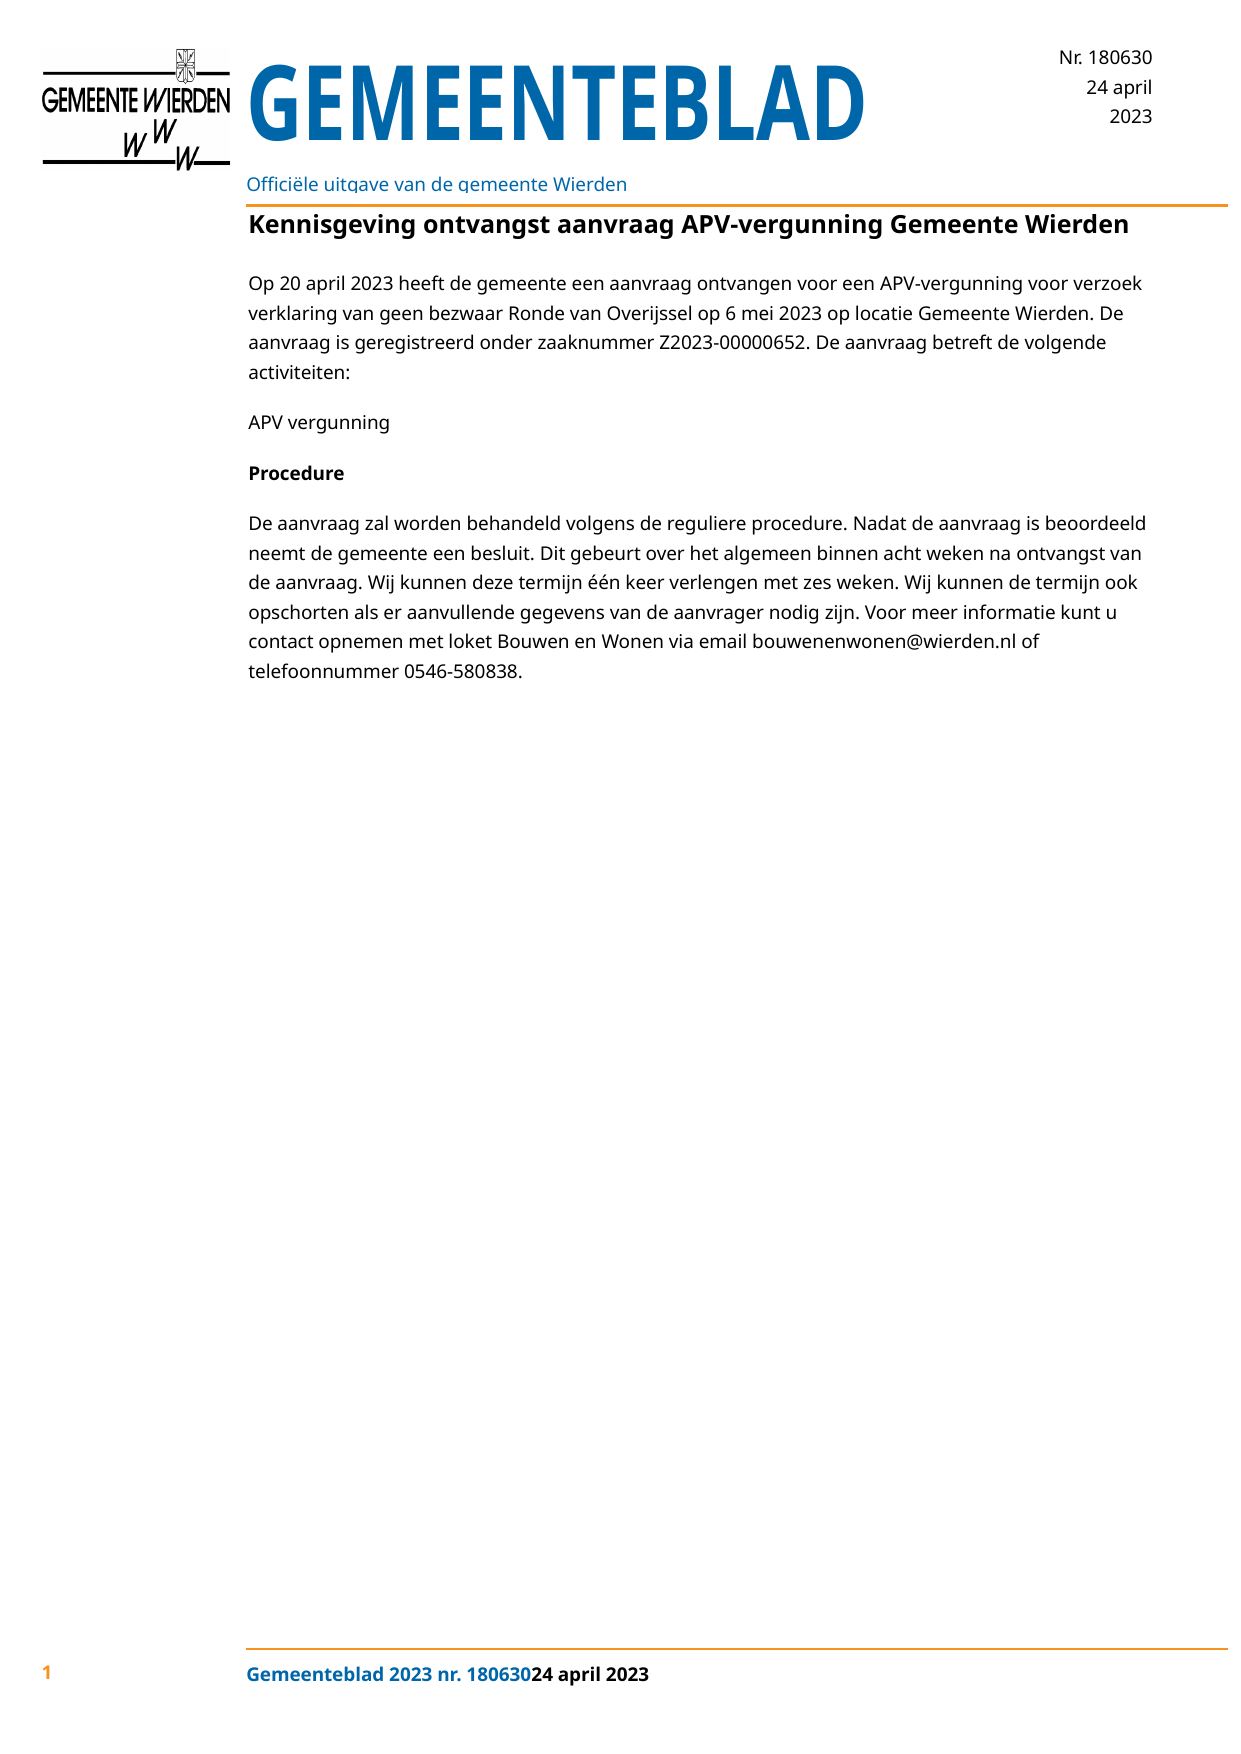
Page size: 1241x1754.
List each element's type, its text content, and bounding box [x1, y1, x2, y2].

text APV vergunning [248, 409, 1152, 435]
text De aanvraag zal worden behandeld volgens de reguliere procedure. Nadat de aanvraag is beoordeeld neemt de gemeente een besluit. Dit gebeurt over het algemeen binnen acht weken na ontvangst van de aanvraag. Wij kunnen deze termijn één keer verlengen met zes weken. Wij kunnen de termijn ook opschorten als er aanvullende gegevens van de aanvrager nodig zijn. Voor meer informatie kunt u contact opnemen met loket Bouwen en Wonen via email bouwenenwonen@wierden.nl of telefoonnummer 0546-580838. [248, 510, 1152, 684]
text Procedure [248, 460, 1152, 486]
picture [41, 47, 231, 172]
text Op 20 april 2023 heeft de gemeente een aanvraag ontvangen voor een APV-vergunning voor verzoek verklaring van geen bezwaar Ronde van Overijssel op 6 mei 2023 op locatie Gemeente Wierden. De aanvraag is geregistreerd onder zaaknummer Z2023-00000652. De aanvraag betreft de volgende activiteiten: [248, 270, 1152, 385]
text Kennisgeving ontvangst aanvraag APV-vergunning Gemeente Wierden [248, 207, 1152, 241]
